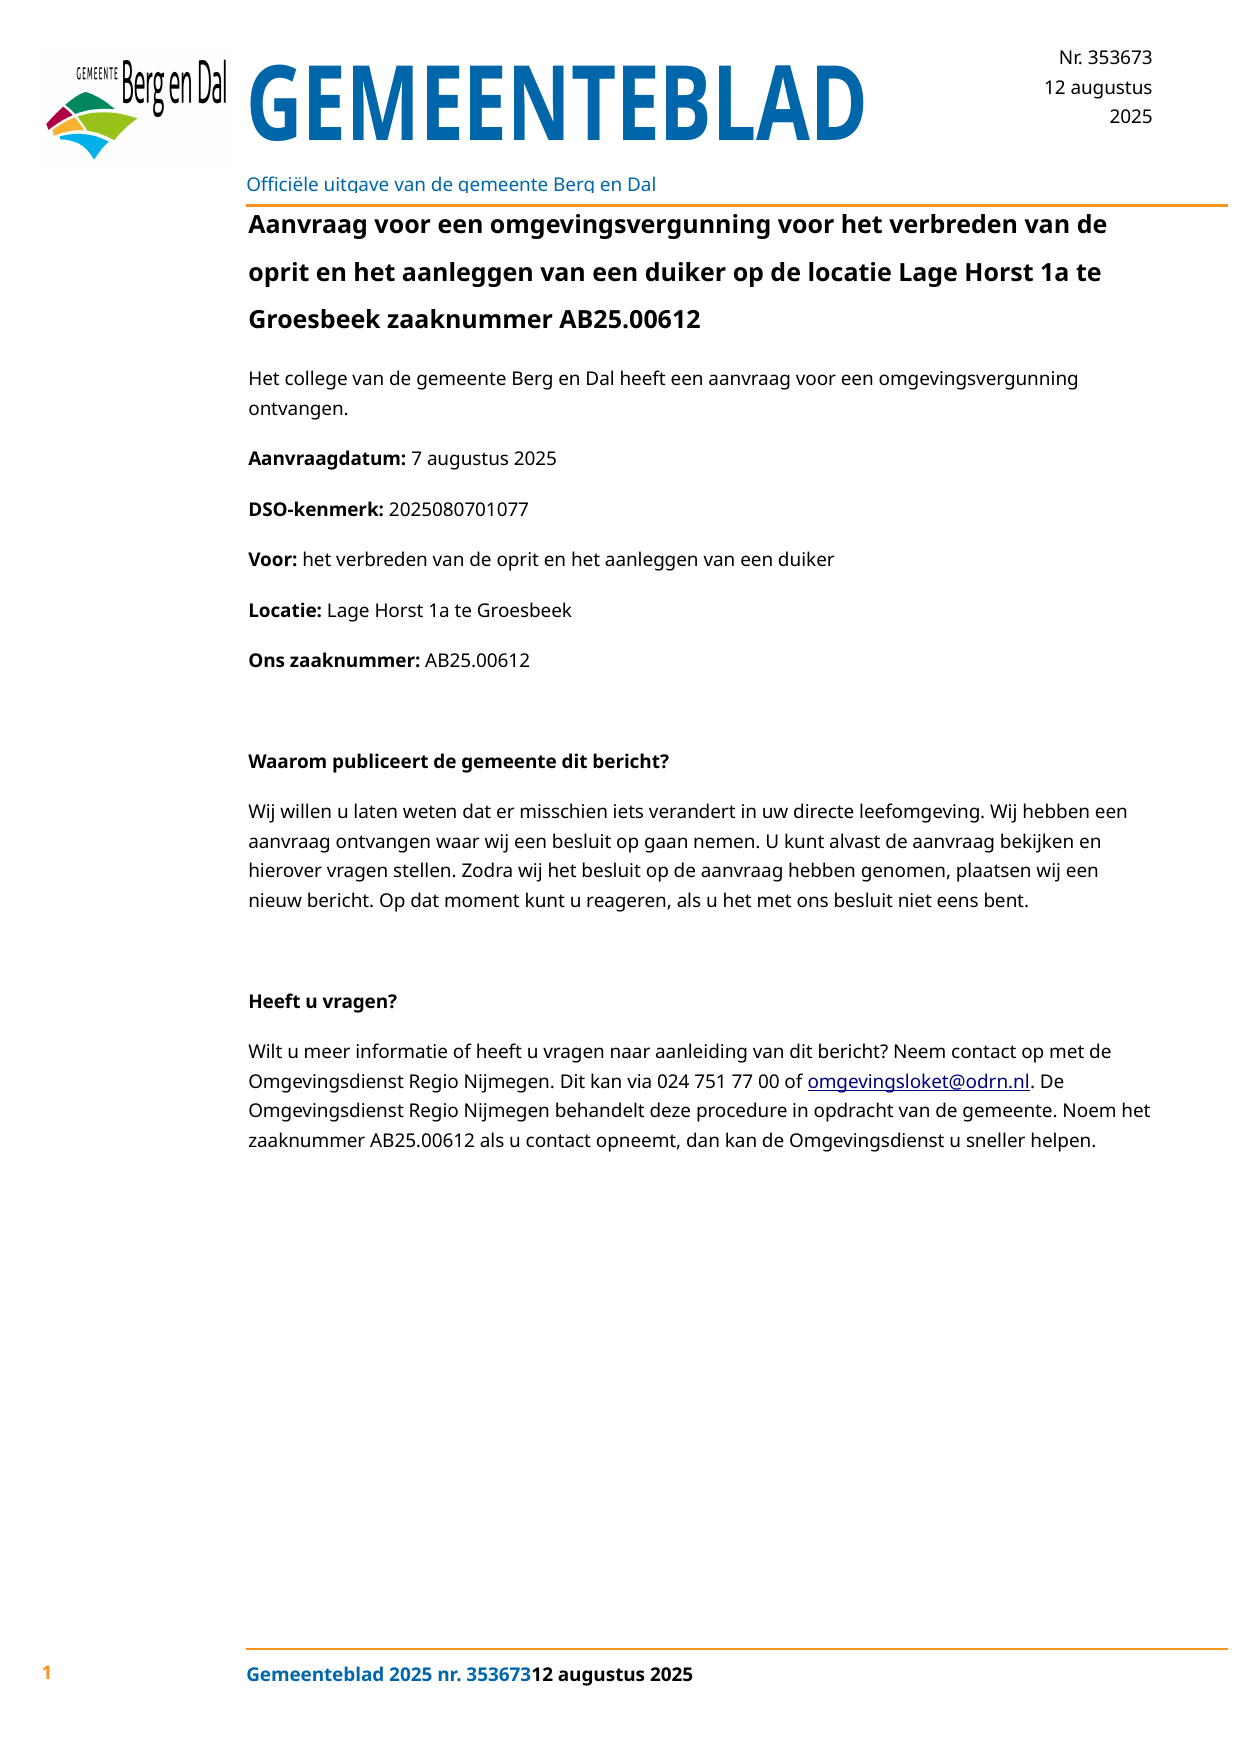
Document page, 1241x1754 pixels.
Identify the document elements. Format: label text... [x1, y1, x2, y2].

text DSO-kenmerk: 2025080701077 [248, 496, 1152, 522]
text Aanvraagdatum: 7 augustus 2025 [248, 446, 1152, 471]
text Wilt u meer informatie of heeft u vragen naar aanleiding van dit bericht? Neem contact op met de Omgevingsdienst Regio Nijmegen. Dit kan via 024 751 77 00 of omgevingsloket@odrn.nl. De Omgevingsdienst Regio Nijmegen behandelt deze procedure in opdracht van de gemeente. Noem het zaaknummer AB25.00612 als u contact opneemt, dan kan de Omgevingsdienst u sneller helpen. [248, 1038, 1152, 1153]
text Locatie: Lage Horst 1a te Groesbeek [248, 597, 1152, 622]
text Voor: het verbreden van de oprit en het aanleggen van een duiker [248, 546, 1152, 572]
picture [41, 47, 231, 172]
text Heeft u vragen? [248, 988, 1152, 1014]
text Ons zaaknummer: AB25.00612 [248, 647, 1152, 673]
text Wij willen u laten weten dat er misschien iets verandert in uw directe leefomgeving. Wij hebben een aanvraag ontvangen waar wij een besluit op gaan nemen. U kunt alvast de aanvraag bekijken en hierover vragen stellen. Zodra wij het besluit op de aanvraag hebben genomen, plaatsen wij een nieuw bericht. Op dat moment kunt u reageren, als u het met ons besluit niet eens bent. [248, 798, 1152, 913]
text Aanvraag voor een omgevingsvergunning voor het verbreden van de oprit en het aanleggen van een duiker op de locatie Lage Horst 1a te Groesbeek zaaknummer AB25.00612 [248, 207, 1152, 336]
text Het college van de gemeente Berg en Dal heeft een aanvraag voor een omgevingsvergunning ontvangen. [248, 366, 1152, 421]
text Waarom publiceert de gemeente dit bericht? [248, 748, 1152, 774]
